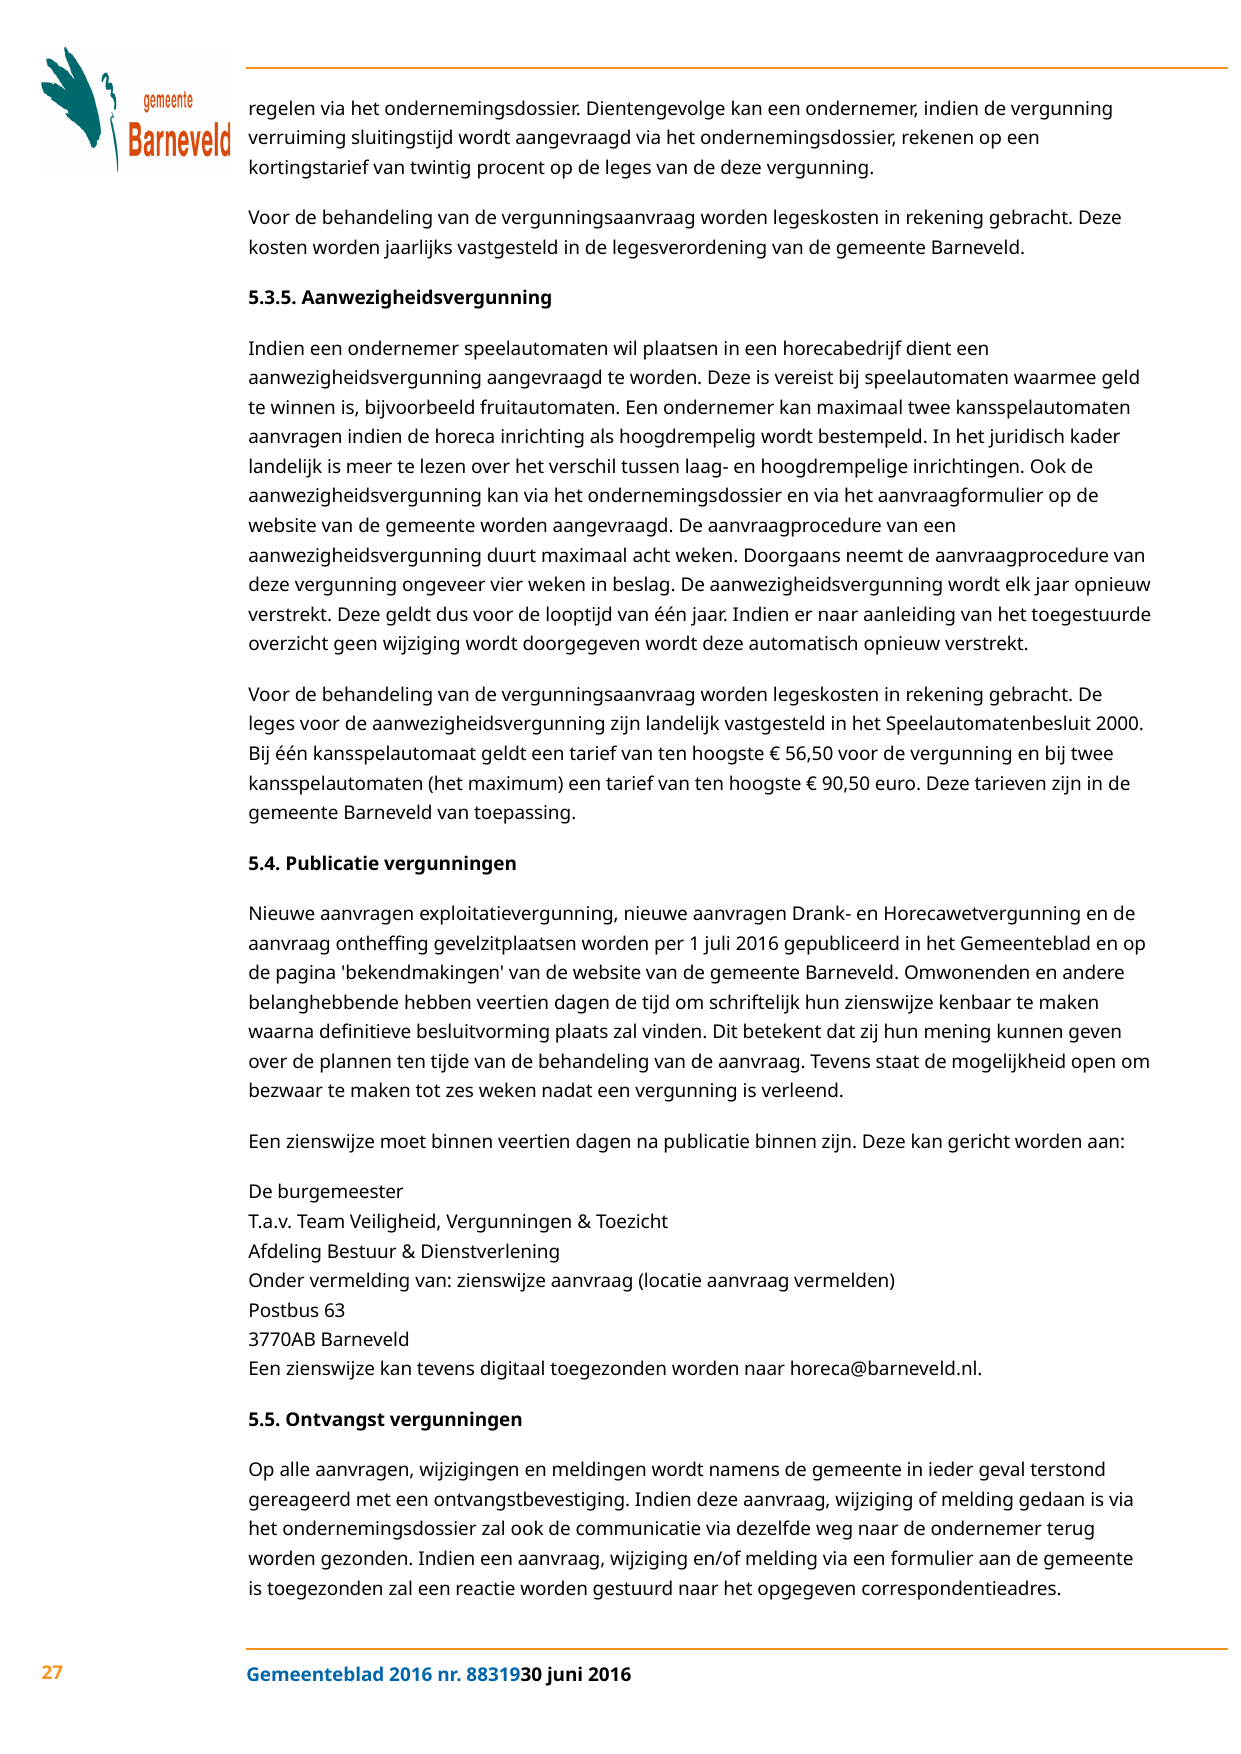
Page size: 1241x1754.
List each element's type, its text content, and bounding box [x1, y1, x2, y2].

text Voor de behandeling van de vergunningsaanvraag worden legeskosten in rekening gebracht. Deze kosten worden jaarlijks vastgesteld in de legesverordening van de gemeente Barneveld. [248, 204, 1152, 260]
table_header De burgemeester T.a.v. Team Veiligheid, Vergunningen & Toezicht Afdeling Bestuur & Dienstverlening Onder vermelding van: zienswijze aanvraag (locatie aanvraag vermelden) Postbus 63 3770AB Barneveld [248, 1179, 1152, 1352]
text Voor de behandeling van de vergunningsaanvraag worden legeskosten in rekening gebracht. De leges voor de aanwezigheidsvergunning zijn landelijk vastgesteld in het Speelautomatenbesluit 2000. Bij één kansspelautomaat geldt een tarief van ten hoogste € 56,50 voor de vergunning en bij twee kansspelautomaten (het maximum) een tarief van ten hoogste € 90,50 euro. Deze tarieven zijn in de gemeente Barneveld van toepassing. [248, 681, 1152, 825]
text Een zienswijze kan tevens digitaal toegezonden worden naar horeca@barneveld.nl. [248, 1356, 1152, 1381]
picture [41, 47, 231, 172]
text 5.5. Ontvangst vergunningen [248, 1406, 1152, 1432]
text Op alle aanvragen, wijzigingen en meldingen wordt namens de gemeente in ieder geval terstond gereageerd met een ontvangstbevestiging. Indien deze aanvraag, wijziging of melding gedaan is via het ondernemingsdossier zal ook de communicatie via dezelfde weg naar de ondernemer terug worden gezonden. Indien een aanvraag, wijziging en/of melding via een formulier aan de gemeente is toegezonden zal een reactie worden gestuurd naar het opgegeven correspondentieadres. [248, 1456, 1152, 1600]
text Nieuwe aanvragen exploitatievergunning, nieuwe aanvragen Drank- en Horecawetvergunning en de aanvraag ontheffing gevelzitplaatsen worden per 1 juli 2016 gepubliceerd in het Gemeenteblad en op de pagina 'bekendmakingen' van de website van de gemeente Barneveld. Omwonenden en andere belanghebbende hebben veertien dagen de tijd om schriftelijk hun zienswijze kenbaar te maken waarna definitieve besluitvorming plaats zal vinden. Dit betekent dat zij hun mening kunnen geven over de plannen ten tijde van de behandeling van de aanvraag. Tevens staat de mogelijkheid open om bezwaar te maken tot zes weken nadat een vergunning is verleend. [248, 900, 1152, 1103]
text 5.4. Publicatie vergunningen [248, 850, 1152, 876]
text 5.3.5. Aanwezigheidsvergunning [248, 284, 1152, 310]
text regelen via het ondernemingsdossier. Dientengevolge kan een ondernemer, indien de vergunning verruiming sluitingstijd wordt aangevraagd via het ondernemingsdossier, rekenen op een kortingstarief van twintig procent op de leges van de deze vergunning. [248, 95, 1152, 180]
text Een zienswijze moet binnen veertien dagen na publicatie binnen zijn. Deze kan gericht worden aan: [248, 1128, 1152, 1154]
text Indien een ondernemer speelautomaten wil plaatsen in een horecabedrijf dient een aanwezigheidsvergunning aangevraagd te worden. Deze is vereist bij speelautomaten waarmee geld te winnen is, bijvoorbeeld fruitautomaten. Een ondernemer kan maximaal twee kansspelautomaten aanvragen indien de horeca inrichting als hoogdrempelig wordt bestempeld. In het juridisch kader landelijk is meer te lezen over het verschil tussen laag- en hoogdrempelige inrichtingen. Ook de aanwezigheidsvergunning kan via het ondernemingsdossier en via het aanvraagformulier op de website van de gemeente worden aangevraagd. De aanvraagprocedure van een aanwezigheidsvergunning duurt maximaal acht weken. Doorgaans neemt de aanvraagprocedure van deze vergunning ongeveer vier weken in beslag. De aanwezigheidsvergunning wordt elk jaar opnieuw verstrekt. Deze geldt dus voor de looptijd van één jaar. Indien er naar aanleiding van het toegestuurde overzicht geen wijziging wordt doorgegeven wordt deze automatisch opnieuw verstrekt. [248, 335, 1152, 656]
